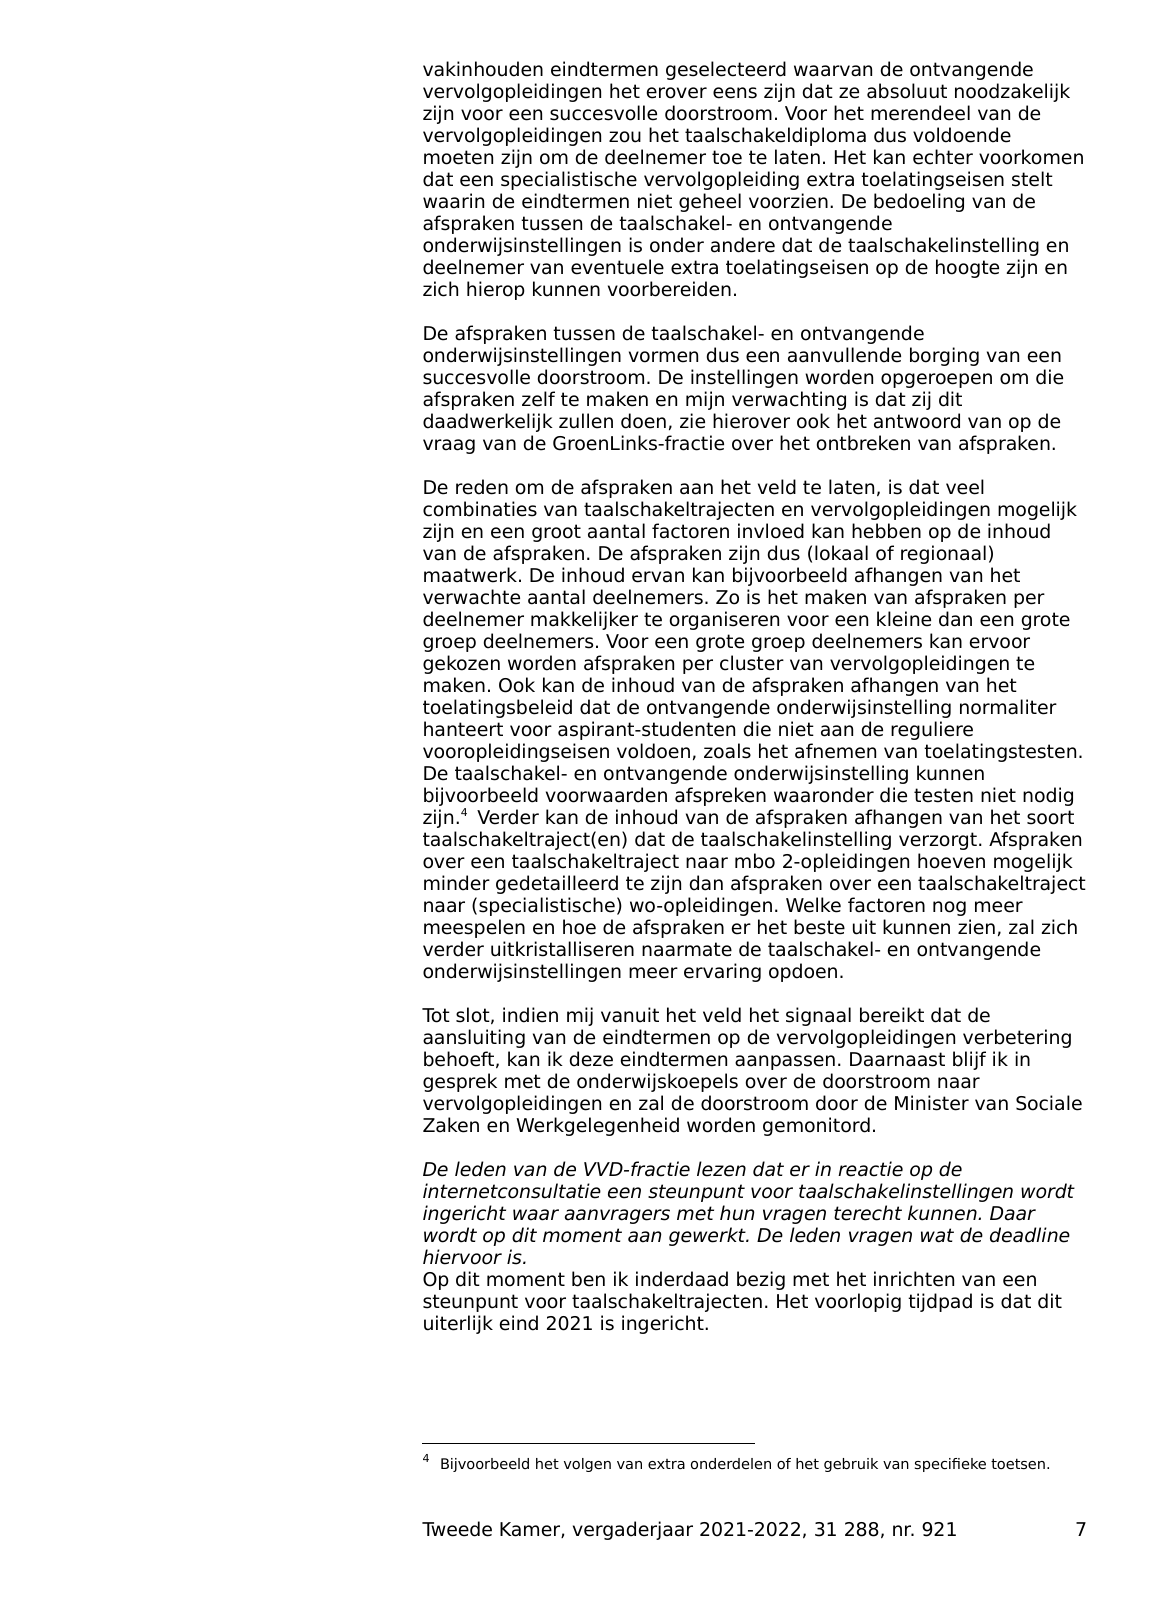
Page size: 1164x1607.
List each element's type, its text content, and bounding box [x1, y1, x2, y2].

text vakinhouden eindtermen geselecteerd waarvan de ontvangende vervolgopleidingen het erover eens zijn dat ze absoluut noodzakelijk zijn voor een succesvolle doorstroom. Voor het merendeel van de vervolgopleidingen zou het taalschakeldiploma dus voldoende moeten zijn om de deelnemer toe te laten. Het kan echter voorkomen dat een specialistische vervolgopleiding extra toelatingseisen stelt waarin de eindtermen niet geheel voorzien. De bedoeling van de afspraken tussen de taalschakel- en ontvangende onderwijsinstellingen is onder andere dat de taalschakelinstelling en deelnemer van eventuele extra toelatingseisen op de hoogte zijn en zich hierop kunnen voorbereiden. [422, 59, 1087, 301]
text De afspraken tussen de taalschakel- en ontvangende onderwijsinstellingen vormen dus een aanvullende borging van een succesvolle doorstroom. De instellingen worden opgeroepen om die afspraken zelf te maken en mijn verwachting is dat zij dit daadwerkelijk zullen doen, zie hierover ook het antwoord van op de vraag van de GroenLinks-fractie over het ontbreken van afspraken. [422, 323, 1087, 455]
text Bijvoorbeeld het volgen van extra onderdelen of het gebruik van specifieke toetsen. [422, 1452, 1087, 1474]
text Tot slot, indien mij vanuit het veld het signaal bereikt dat de aansluiting van de eindtermen op de vervolgopleidingen verbetering behoeft, kan ik deze eindtermen aanpassen. Daarnaast blijf ik in gesprek met de onderwijskoepels over de doorstroom naar vervolgopleidingen en zal de doorstroom door de Minister van Sociale Zaken en Werkgelegenheid worden gemonitord. [422, 1005, 1087, 1137]
text De leden van de VVD-fractie lezen dat er in reactie op de internetconsultatie een steunpunt voor taalschakelinstellingen wordt ingericht waar aanvragers met hun vragen terecht kunnen. Daar wordt op dit moment aan gewerkt. De leden vragen wat de deadline hiervoor is. [422, 1159, 1087, 1269]
text Op dit moment ben ik inderdaad bezig met het inrichten van een steunpunt voor taalschakeltrajecten. Het voorlopig tijdpad is dat dit uiterlijk eind 2021 is ingericht. [422, 1269, 1087, 1335]
text De reden om de afspraken aan het veld te laten, is dat veel combinaties van taalschakeltrajecten en vervolgopleidingen mogelijk zijn en een groot aantal factoren invloed kan hebben op de inhoud van de afspraken. De afspraken zijn dus (lokaal of regionaal) maatwerk. De inhoud ervan kan bijvoorbeeld afhangen van het verwachte aantal deelnemers. Zo is het maken van afspraken per deelnemer makkelijker te organiseren voor een kleine dan een grote groep deelnemers. Voor een grote groep deelnemers kan ervoor gekozen worden afspraken per cluster van vervolgopleidingen te maken. Ook kan de inhoud van de afspraken afhangen van het toelatingsbeleid dat de ontvangende onderwijsinstelling normaliter hanteert voor aspirant-studenten die niet aan de reguliere vooropleidingseisen voldoen, zoals het afnemen van toelatingstesten. De taalschakel- en ontvangende onderwijsinstelling kunnen bijvoorbeeld voorwaarden afspreken waaronder die testen niet nodig zijn. Verder kan de inhoud van de afspraken afhangen van het soort taalschakeltraject(en) dat de taalschakelinstelling verzorgt. Afspraken over een taalschakeltraject naar mbo 2-opleidingen hoeven mogelijk minder gedetailleerd te zijn dan afspraken over een taalschakeltraject naar (specialistische) wo-opleidingen. Welke factoren nog meer meespelen en hoe de afspraken er het beste uit kunnen zien, zal zich verder uitkristalliseren naarmate de taalschakel- en ontvangende onderwijsinstellingen meer ervaring opdoen. [422, 477, 1087, 983]
